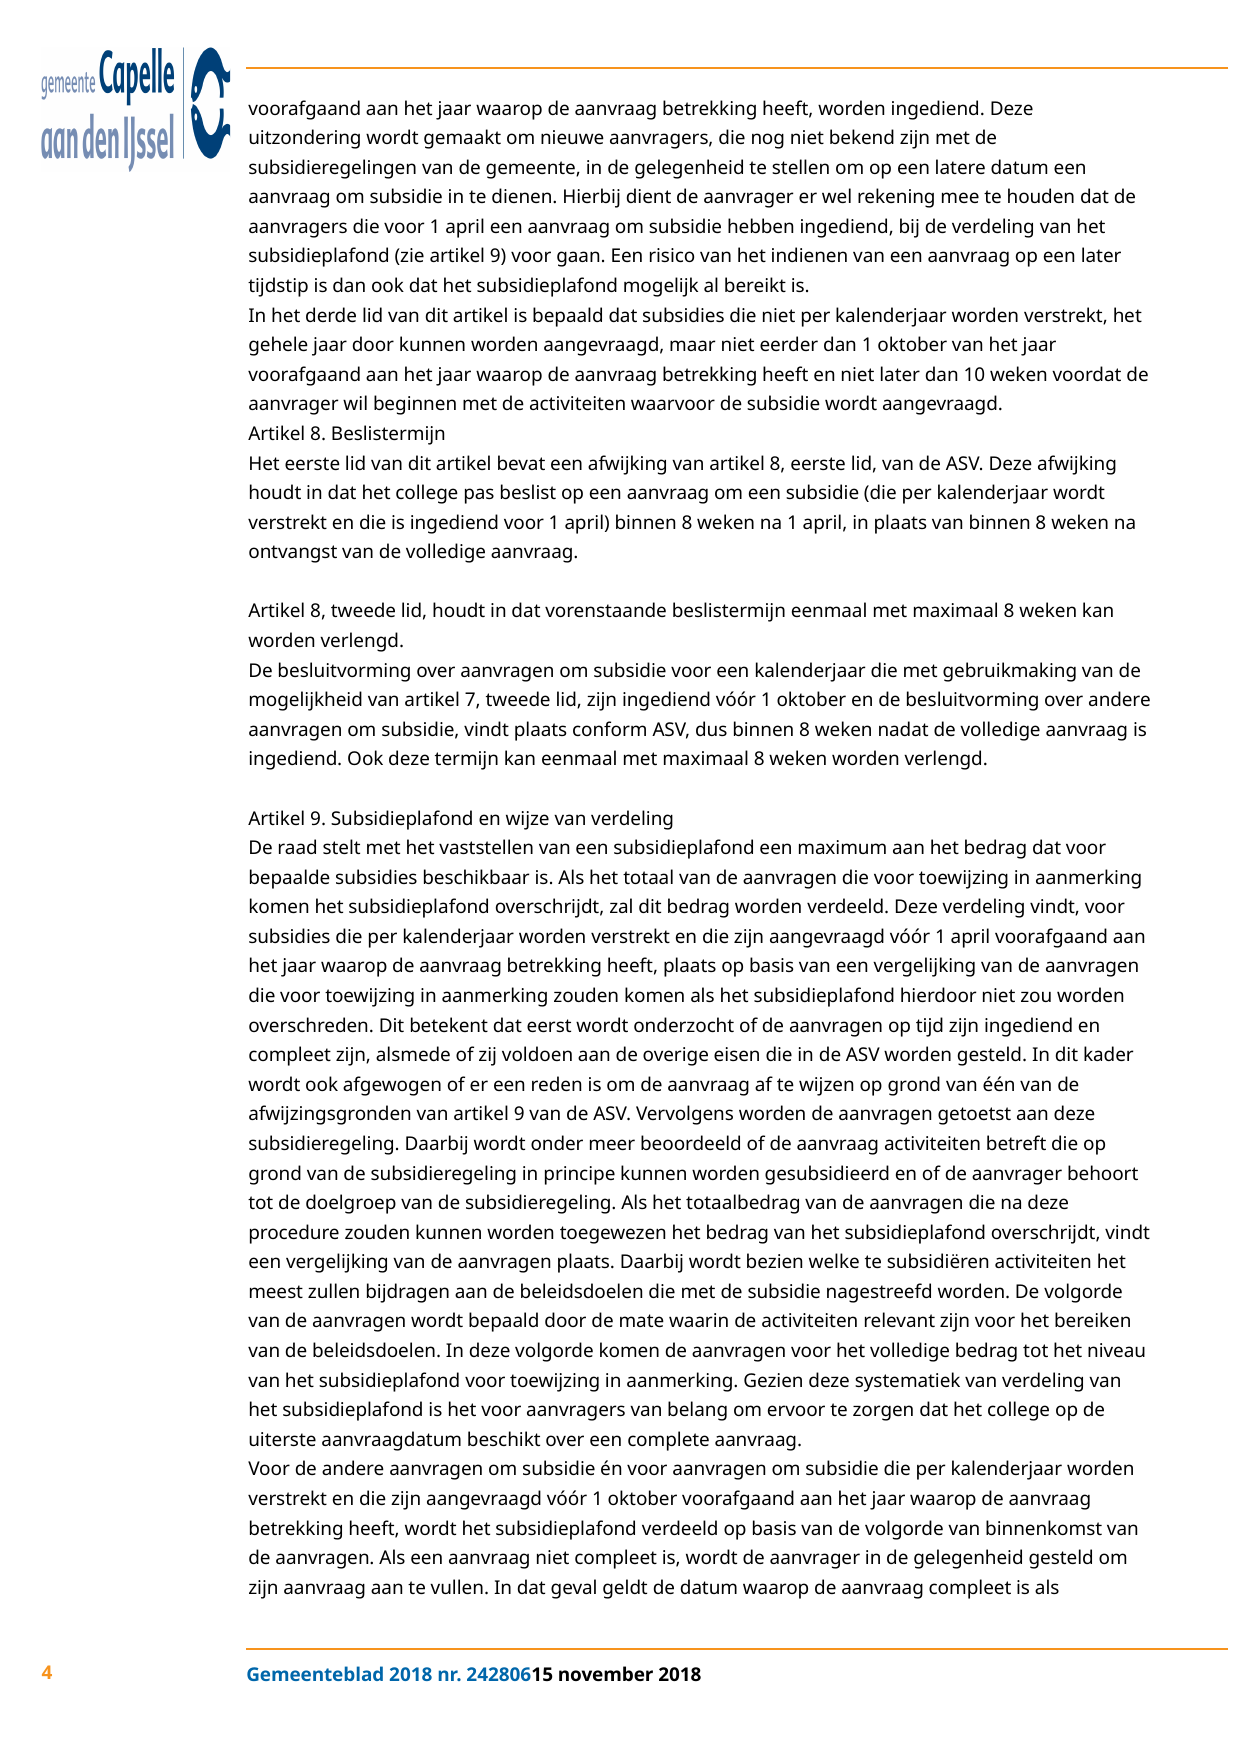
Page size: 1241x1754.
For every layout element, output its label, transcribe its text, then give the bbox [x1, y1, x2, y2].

text Artikel 9. Subsidieplafond en wijze van verdeling [248, 805, 1152, 831]
text Artikel 8, tweede lid, houdt in dat vorenstaande beslistermijn eenmaal met maximaal 8 weken kan worden verlengd. [248, 598, 1152, 653]
text In het derde lid van dit artikel is bepaald dat subsidies die niet per kalenderjaar worden verstrekt, het gehele jaar door kunnen worden aangevraagd, maar niet eerder dan 1 oktober van het jaar voorafgaand aan het jaar waarop de aanvraag betrekking heeft en niet later dan 10 weken voordat de aanvrager wil beginnen met de activiteiten waarvoor de subsidie wordt aangevraagd. [248, 302, 1152, 416]
text Het eerste lid van dit artikel bevat een afwijking van artikel 8, eerste lid, van de ASV. Deze afwijking houdt in dat het college pas beslist op een aanvraag om een subsidie (die per kalenderjaar wordt verstrekt en die is ingediend voor 1 april) binnen 8 weken na 1 april, in plaats van binnen 8 weken na ontvangst van de volledige aanvraag. [248, 450, 1152, 564]
text Artikel 8. Beslistermijn [248, 420, 1152, 446]
text voorafgaand aan het jaar waarop de aanvraag betrekking heeft, worden ingediend. Deze uitzondering wordt gemaakt om nieuwe aanvragers, die nog niet bekend zijn met de subsidieregelingen van de gemeente, in de gelegenheid te stellen om op een latere datum een aanvraag om subsidie in te dienen. Hierbij dient de aanvrager er wel rekening mee te houden dat de aanvragers die voor 1 april een aanvraag om subsidie hebben ingediend, bij de verdeling van het subsidieplafond (zie artikel 9) voor gaan. Een risico van het indienen van een aanvraag op een later tijdstip is dan ook dat het subsidieplafond mogelijk al bereikt is. [248, 95, 1152, 298]
text De besluitvorming over aanvragen om subsidie voor een kalenderjaar die met gebruikmaking van de mogelijkheid van artikel 7, tweede lid, zijn ingediend vóór 1 oktober en de besluitvorming over andere aanvragen om subsidie, vindt plaats conform ASV, dus binnen 8 weken nadat de volledige aanvraag is ingediend. Ook deze termijn kan eenmaal met maximaal 8 weken worden verlengd. [248, 657, 1152, 771]
text De raad stelt met het vaststellen van een subsidieplafond een maximum aan het bedrag dat voor bepaalde subsidies beschikbaar is. Als het totaal van de aanvragen die voor toewijzing in aanmerking komen het subsidieplafond overschrijdt, zal dit bedrag worden verdeeld. Deze verdeling vindt, voor subsidies die per kalenderjaar worden verstrekt en die zijn aangevraagd vóór 1 april voorafgaand aan het jaar waarop de aanvraag betrekking heeft, plaats op basis van een vergelijking van de aanvragen die voor toewijzing in aanmerking zouden komen als het subsidieplafond hierdoor niet zou worden overschreden. Dit betekent dat eerst wordt onderzocht of de aanvragen op tijd zijn ingediend en compleet zijn, alsmede of zij voldoen aan de overige eisen die in de ASV worden gesteld. In dit kader wordt ook afgewogen of er een reden is om de aanvraag af te wijzen op grond van één van de afwijzingsgronden van artikel 9 van de ASV. Vervolgens worden de aanvragen getoetst aan deze subsidieregeling. Daarbij wordt onder meer beoordeeld of de aanvraag activiteiten betreft die op grond van de subsidieregeling in principe kunnen worden gesubsidieerd en of de aanvrager behoort tot de doelgroep van de subsidieregeling. Als het totaalbedrag van de aanvragen die na deze procedure zouden kunnen worden toegewezen het bedrag van het subsidieplafond overschrijdt, vindt een vergelijking van de aanvragen plaats. Daarbij wordt bezien welke te subsidiëren activiteiten het meest zullen bijdragen aan de beleidsdoelen die met de subsidie nagestreefd worden. De volgorde van de aanvragen wordt bepaald door de mate waarin de activiteiten relevant zijn voor het bereiken van de beleidsdoelen. In deze volgorde komen de aanvragen voor het volledige bedrag tot het niveau van het subsidieplafond voor toewijzing in aanmerking. Gezien deze systematiek van verdeling van het subsidieplafond is het voor aanvragers van belang om ervoor te zorgen dat het college op de uiterste aanvraagdatum beschikt over een complete aanvraag. [248, 834, 1152, 1452]
text Voor de andere aanvragen om subsidie én voor aanvragen om subsidie die per kalenderjaar worden verstrekt en die zijn aangevraagd vóór 1 oktober voorafgaand aan het jaar waarop de aanvraag betrekking heeft, wordt het subsidieplafond verdeeld op basis van de volgorde van binnenkomst van de aanvragen. Als een aanvraag niet compleet is, wordt de aanvrager in de gelegenheid gesteld om zijn aanvraag aan te vullen. In dat geval geldt de datum waarop de aanvraag compleet is als [248, 1456, 1152, 1600]
picture [41, 47, 231, 172]
